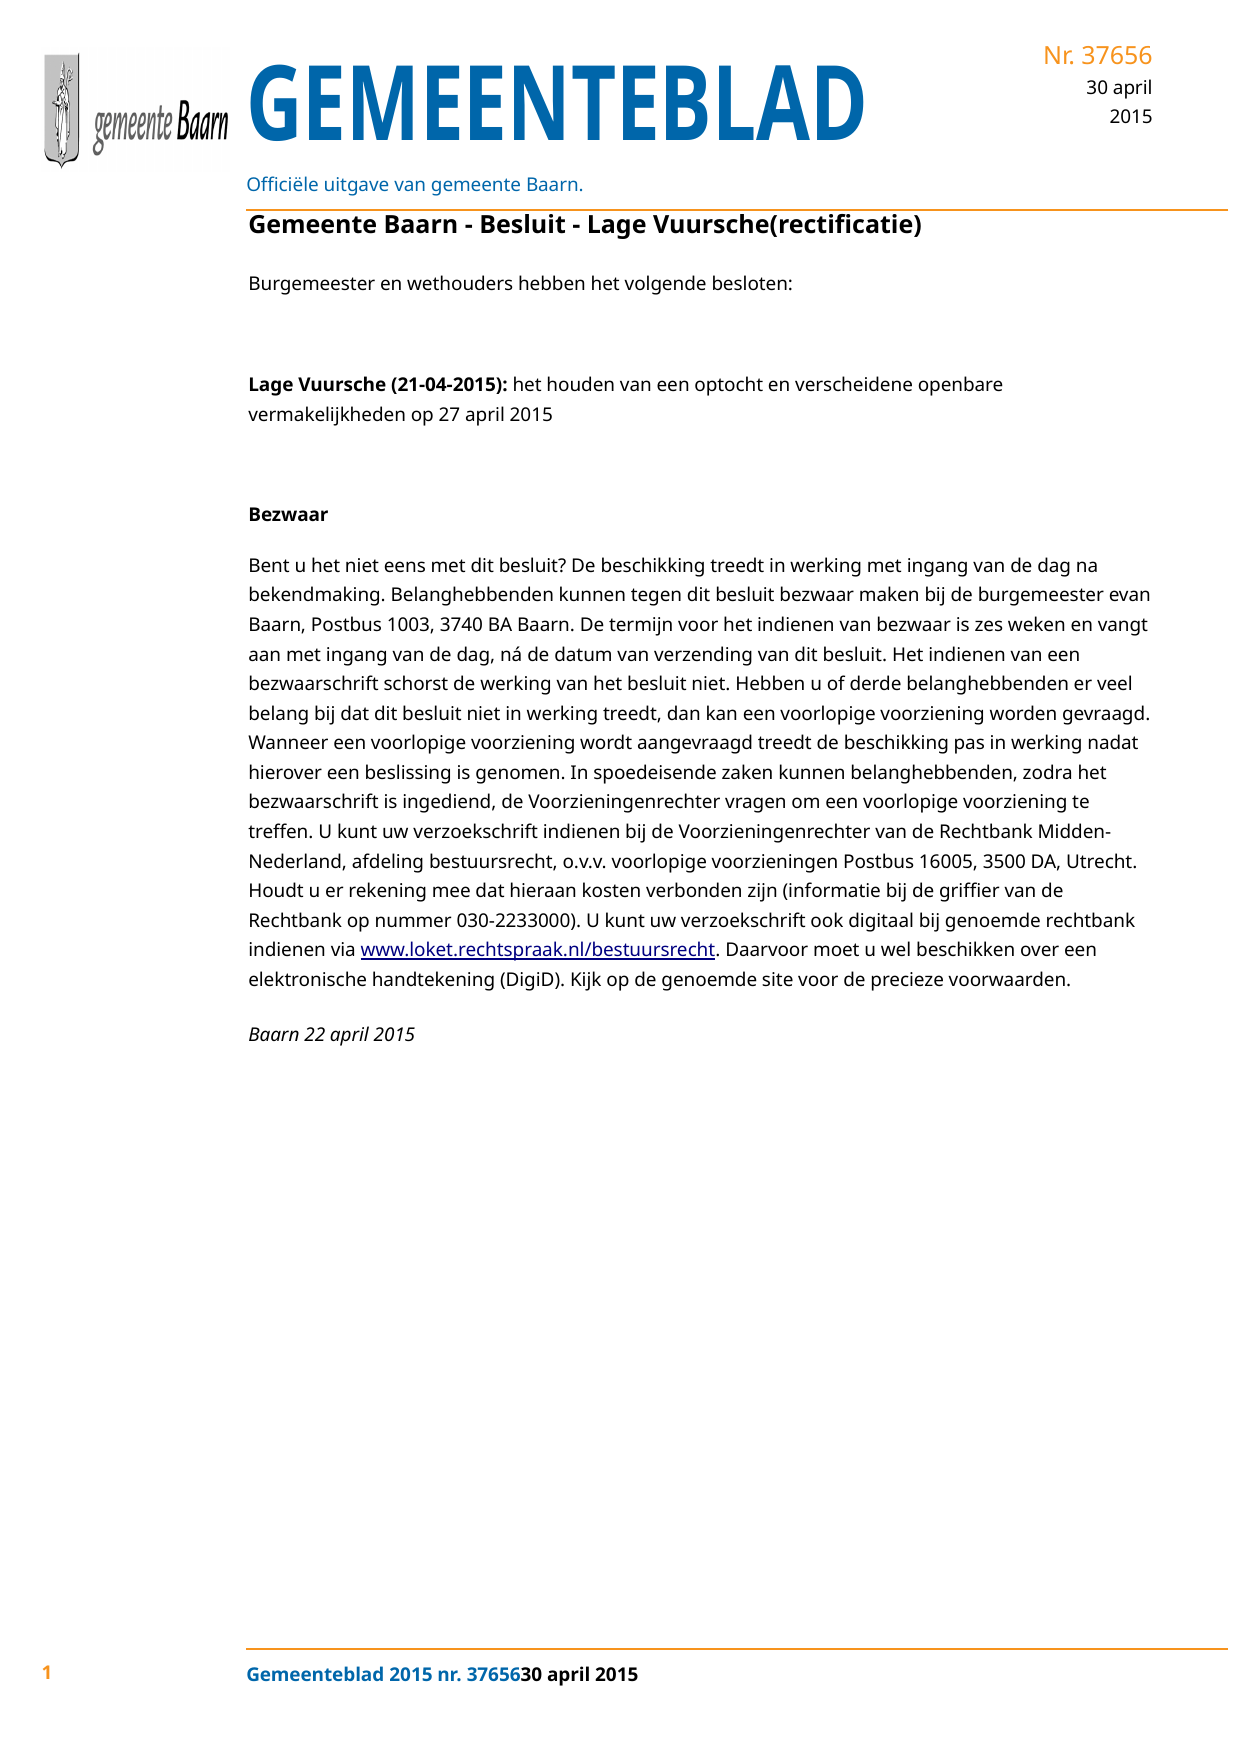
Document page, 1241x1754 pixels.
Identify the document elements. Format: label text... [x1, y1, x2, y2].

text Burgemeester en wethouders hebben het volgende besloten: [248, 270, 1152, 296]
text Baarn 22 april 2015 [248, 1021, 1152, 1047]
text Bent u het niet eens met dit besluit? De beschikking treedt in werking met ingang van de dag na bekendmaking. Belanghebbenden kunnen tegen dit besluit bezwaar maken bij de burgemeester evan Baarn, Postbus 1003, 3740 BA Baarn. De termijn voor het indienen van bezwaar is zes weken en vangt aan met ingang van de dag, ná de datum van verzending van dit besluit. Het indienen van een bezwaarschrift schorst de werking van het besluit niet. Hebben u of derde belanghebbenden er veel belang bij dat dit besluit niet in werking treedt, dan kan een voorlopige voorziening worden gevraagd. Wanneer een voorlopige voorziening wordt aangevraagd treedt de beschikking pas in werking nadat hierover een beslissing is genomen. In spoedeisende zaken kunnen belanghebbenden, zodra het bezwaarschrift is ingediend, de Voorzieningenrechter vragen om een voorlopige voorziening te treffen. U kunt uw verzoekschrift indienen bij de Voorzieningenrechter van de Rechtbank Midden-Nederland, afdeling bestuursrecht, o.v.v. voorlopige voorzieningen Postbus 16005, 3500 DA, Utrecht. Houdt u er rekening mee dat hieraan kosten verbonden zijn (informatie bij de griffier van de Rechtbank op nummer 030-2233000). U kunt uw verzoekschrift ook digitaal bij genoemde rechtbank indienen via www.loket.rechtspraak.nl/bestuursrecht. Daarvoor moet u wel beschikken over een elektronische handtekening (DigiD). Kijk op de genoemde site voor de precieze voorwaarden. [248, 552, 1152, 992]
text Bezwaar [248, 502, 1152, 527]
picture [41, 47, 231, 172]
text Lage Vuursche (21-04-2015): het houden van een optocht en verscheidene openbare vermakelijkheden op 27 april 2015 [248, 371, 1152, 426]
text Gemeente Baarn - Besluit - Lage Vuursche(rectificatie) [248, 211, 1152, 241]
